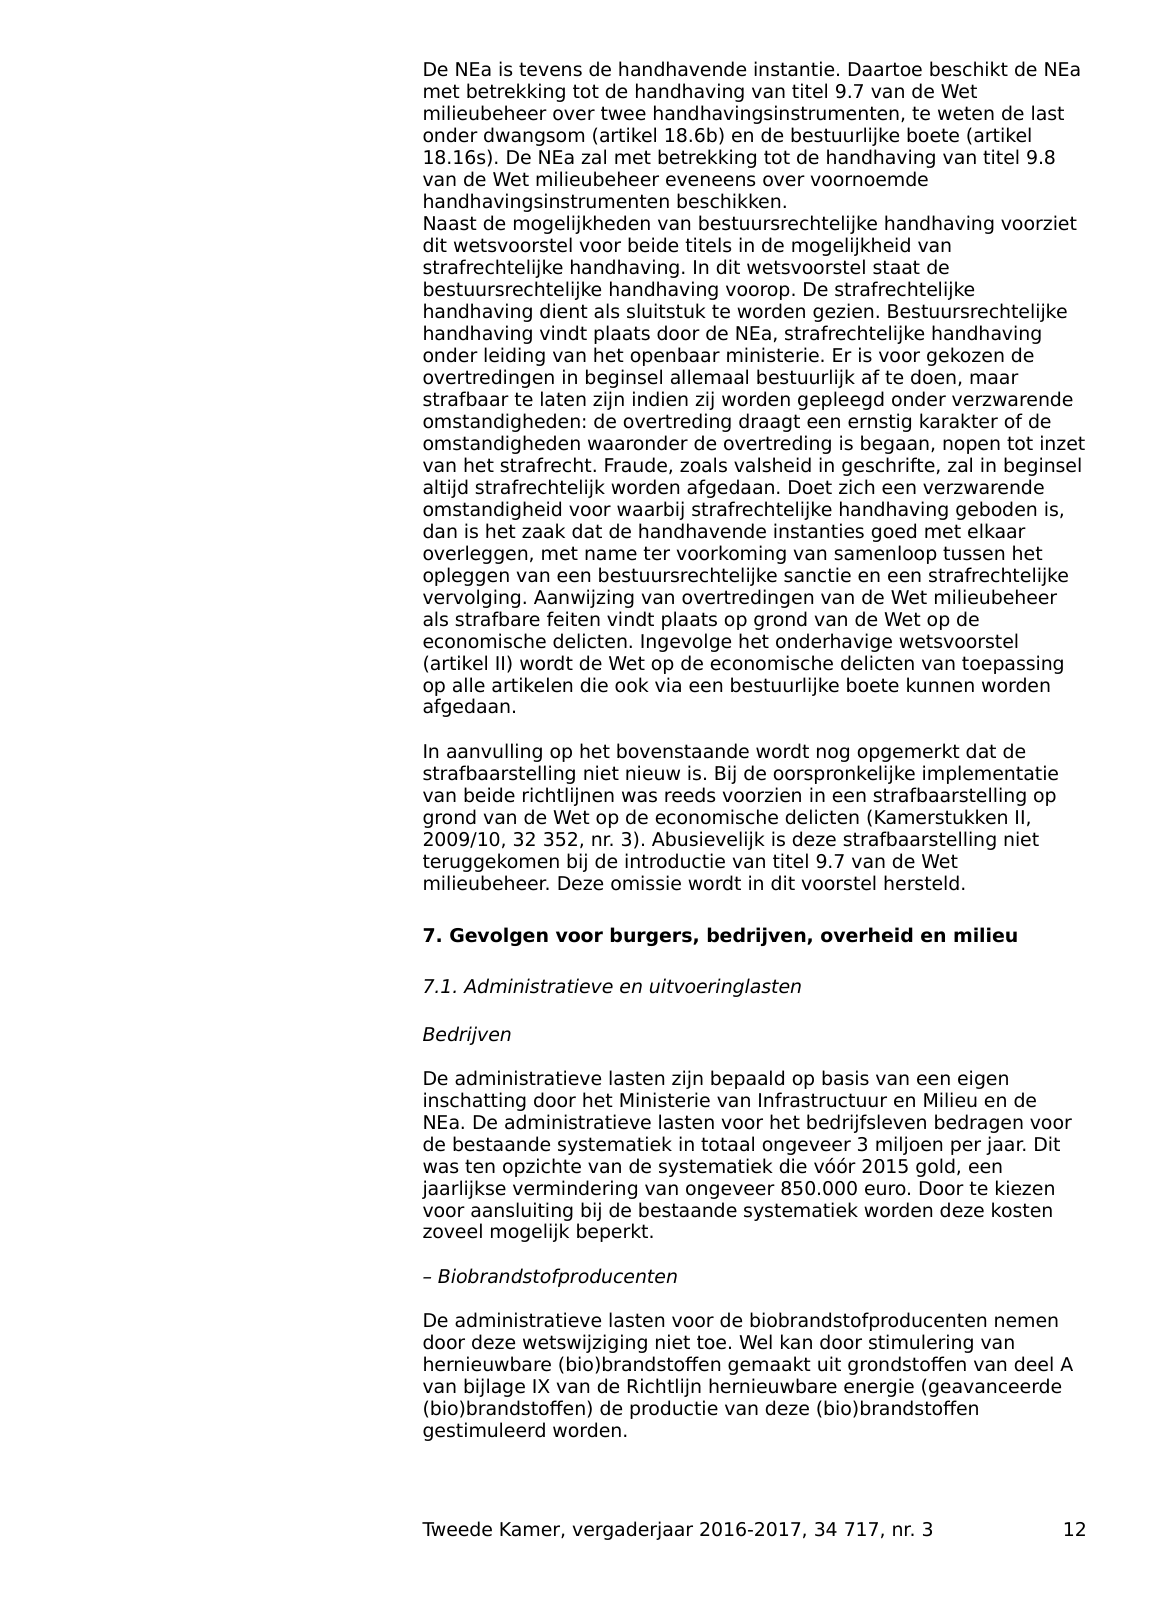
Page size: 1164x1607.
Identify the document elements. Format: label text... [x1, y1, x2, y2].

text De administratieve lasten zijn bepaald op basis van een eigen inschatting door het Ministerie van Infrastructuur en Milieu en de NEa. De administratieve lasten voor het bedrijfsleven bedragen voor de bestaande systematiek in totaal ongeveer 3 miljoen per jaar. Dit was ten opzichte van de systematiek die vóór 2015 gold, een jaarlijkse vermindering van ongeveer 850.000 euro. Door te kiezen voor aansluiting bij de bestaande systematiek worden deze kosten zoveel mogelijk beperkt. [422, 1068, 1087, 1243]
subtitle 7.1. Administratieve en uitvoeringlasten [422, 976, 1087, 998]
text De NEa is tevens de handhavende instantie. Daartoe beschikt de NEa met betrekking tot de handhaving van titel 9.7 van de Wet milieubeheer over twee handhavingsinstrumenten, te weten de last onder dwangsom (artikel 18.6b) en de bestuurlijke boete (artikel 18.16s). De NEa zal met betrekking tot de handhaving van titel 9.8 van de Wet milieubeheer eveneens over voornoemde handhavingsinstrumenten beschikken. [422, 59, 1087, 213]
text In aanvulling op het bovenstaande wordt nog opgemerkt dat de strafbaarstelling niet nieuw is. Bij de oorspronkelijke implementatie van beide richtlijnen was reeds voorzien in een strafbaarstelling op grond van de Wet op de economische delicten (Kamerstukken II, 2009/10, 32 352, nr. 3). Abusievelijk is deze strafbaarstelling niet teruggekomen bij de introductie van titel 9.7 van de Wet milieubeheer. Deze omissie wordt in dit voorstel hersteld. [422, 741, 1087, 894]
text De administratieve lasten voor de biobrandstofproducenten nemen door deze wetswijziging niet toe. Wel kan door stimulering van hernieuwbare (bio)brandstoffen gemaakt uit grondstoffen van deel A van bijlage IX van de Richtlijn hernieuwbare energie (geavanceerde (bio)brandstoffen) de productie van deze (bio)brandstoffen gestimuleerd worden. [422, 1310, 1087, 1442]
subtitle – Biobrandstofproducenten [422, 1266, 1087, 1288]
text Naast de mogelijkheden van bestuursrechtelijke handhaving voorziet dit wetsvoorstel voor beide titels in de mogelijkheid van strafrechtelijke handhaving. In dit wetsvoorstel staat de bestuursrechtelijke handhaving voorop. De strafrechtelijke handhaving dient als sluitstuk te worden gezien. Bestuursrechtelijke handhaving vindt plaats door de NEa, strafrechtelijke handhaving onder leiding van het openbaar ministerie. Er is voor gekozen de overtredingen in beginsel allemaal bestuurlijk af te doen, maar strafbaar te laten zijn indien zij worden gepleegd onder verzwarende omstandigheden: de overtreding draagt een ernstig karakter of de omstandigheden waaronder de overtreding is begaan, nopen tot inzet van het strafrecht. Fraude, zoals valsheid in geschrifte, zal in beginsel altijd strafrechtelijk worden afgedaan. Doet zich een verzwarende omstandigheid voor waarbij strafrechtelijke handhaving geboden is, dan is het zaak dat de handhavende instanties goed met elkaar overleggen, met name ter voorkoming van samenloop tussen het opleggen van een bestuursrechtelijke sanctie en een strafrechtelijke vervolging. Aanwijzing van overtredingen van de Wet milieubeheer als strafbare feiten vindt plaats op grond van de Wet op de economische delicten. Ingevolge het onderhavige wetsvoorstel (artikel II) wordt de Wet op de economische delicten van toepassing op alle artikelen die ook via een bestuurlijke boete kunnen worden afgedaan. [422, 213, 1087, 718]
subtitle 7. Gevolgen voor burgers, bedrijven, overheid en milieu [422, 924, 1087, 946]
subtitle Bedrijven [422, 1023, 1087, 1045]
